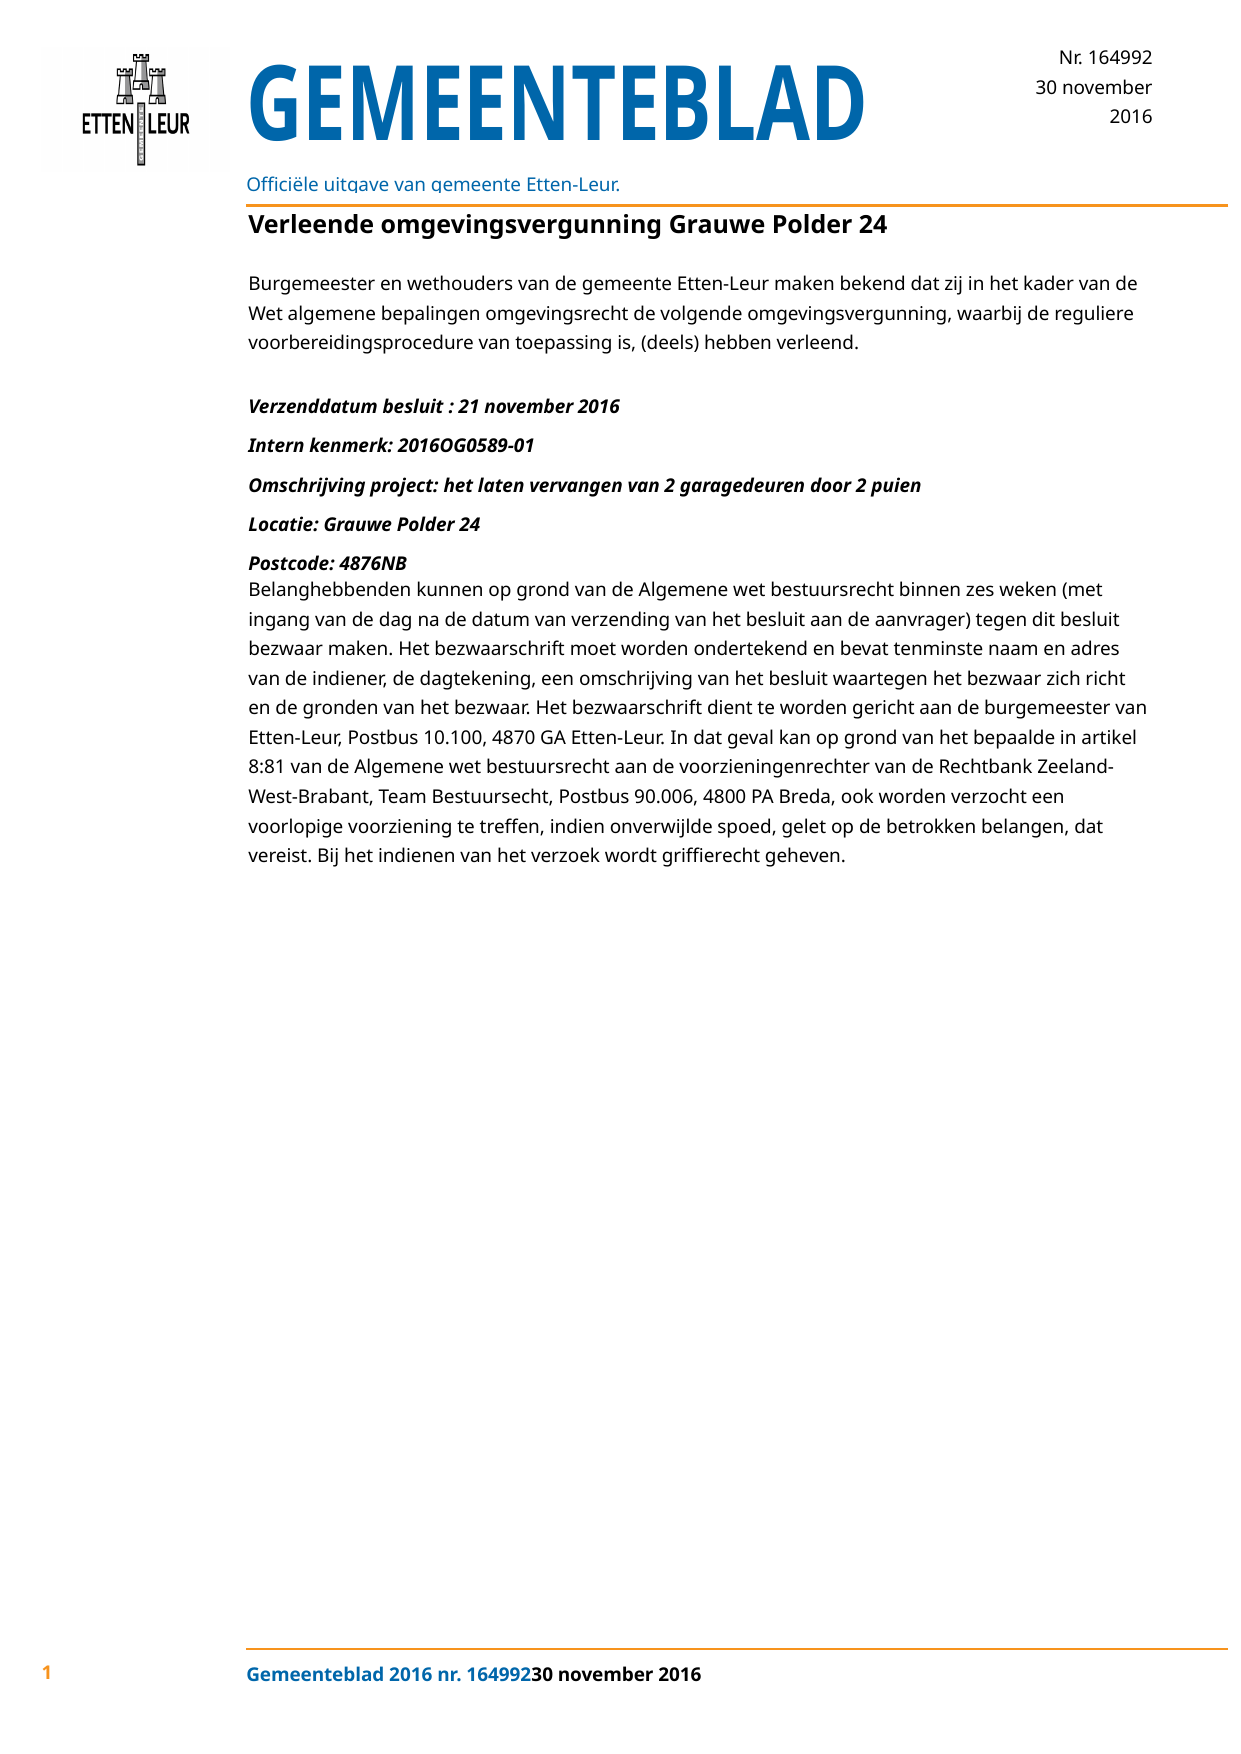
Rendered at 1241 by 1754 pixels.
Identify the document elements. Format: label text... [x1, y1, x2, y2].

text Verleende omgevingsvergunning Grauwe Polder 24 [248, 207, 1152, 241]
text Verzenddatum besluit : 21 november 2016 [248, 393, 1152, 419]
picture [41, 47, 231, 172]
text Burgemeester en wethouders van de gemeente Etten-Leur maken bekend dat zij in het kader van de Wet algemene bepalingen omgevingsrecht de volgende omgevingsvergunning, waarbij de reguliere voorbereidingsprocedure van toepassing is, (deels) hebben verleend. [248, 270, 1152, 355]
text Postcode: 4876NB [248, 551, 1152, 576]
text Belanghebbenden kunnen op grond van de Algemene wet bestuursrecht binnen zes weken (met ingang van de dag na de datum van verzending van het besluit aan de aanvrager) tegen dit besluit bezwaar maken. Het bezwaarschrift moet worden ondertekend en bevat tenminste naam en adres van de indiener, de dagtekening, een omschrijving van het besluit waartegen het bezwaar zich richt en de gronden van het bezwaar. Het bezwaarschrift dient te worden gericht aan de burgemeester van Etten-Leur, Postbus 10.100, 4870 GA Etten-Leur. In dat geval kan op grond van het bepaalde in artikel 8:81 van de Algemene wet bestuursrecht aan de voorzieningenrechter van de Rechtbank Zeeland-West-Brabant, Team Bestuursecht, Postbus 90.006, 4800 PA Breda, ook worden verzocht een voorlopige voorziening te treffen, indien onverwijlde spoed, gelet op de betrokken belangen, dat vereist. Bij het indienen van het verzoek wordt griffierecht geheven. [248, 576, 1152, 868]
text Intern kenmerk: 2016OG0589-01 [248, 433, 1152, 458]
text Omschrijving project: het laten vervangen van 2 garagedeuren door 2 puien [248, 472, 1152, 498]
text Locatie: Grauwe Polder 24 [248, 511, 1152, 537]
